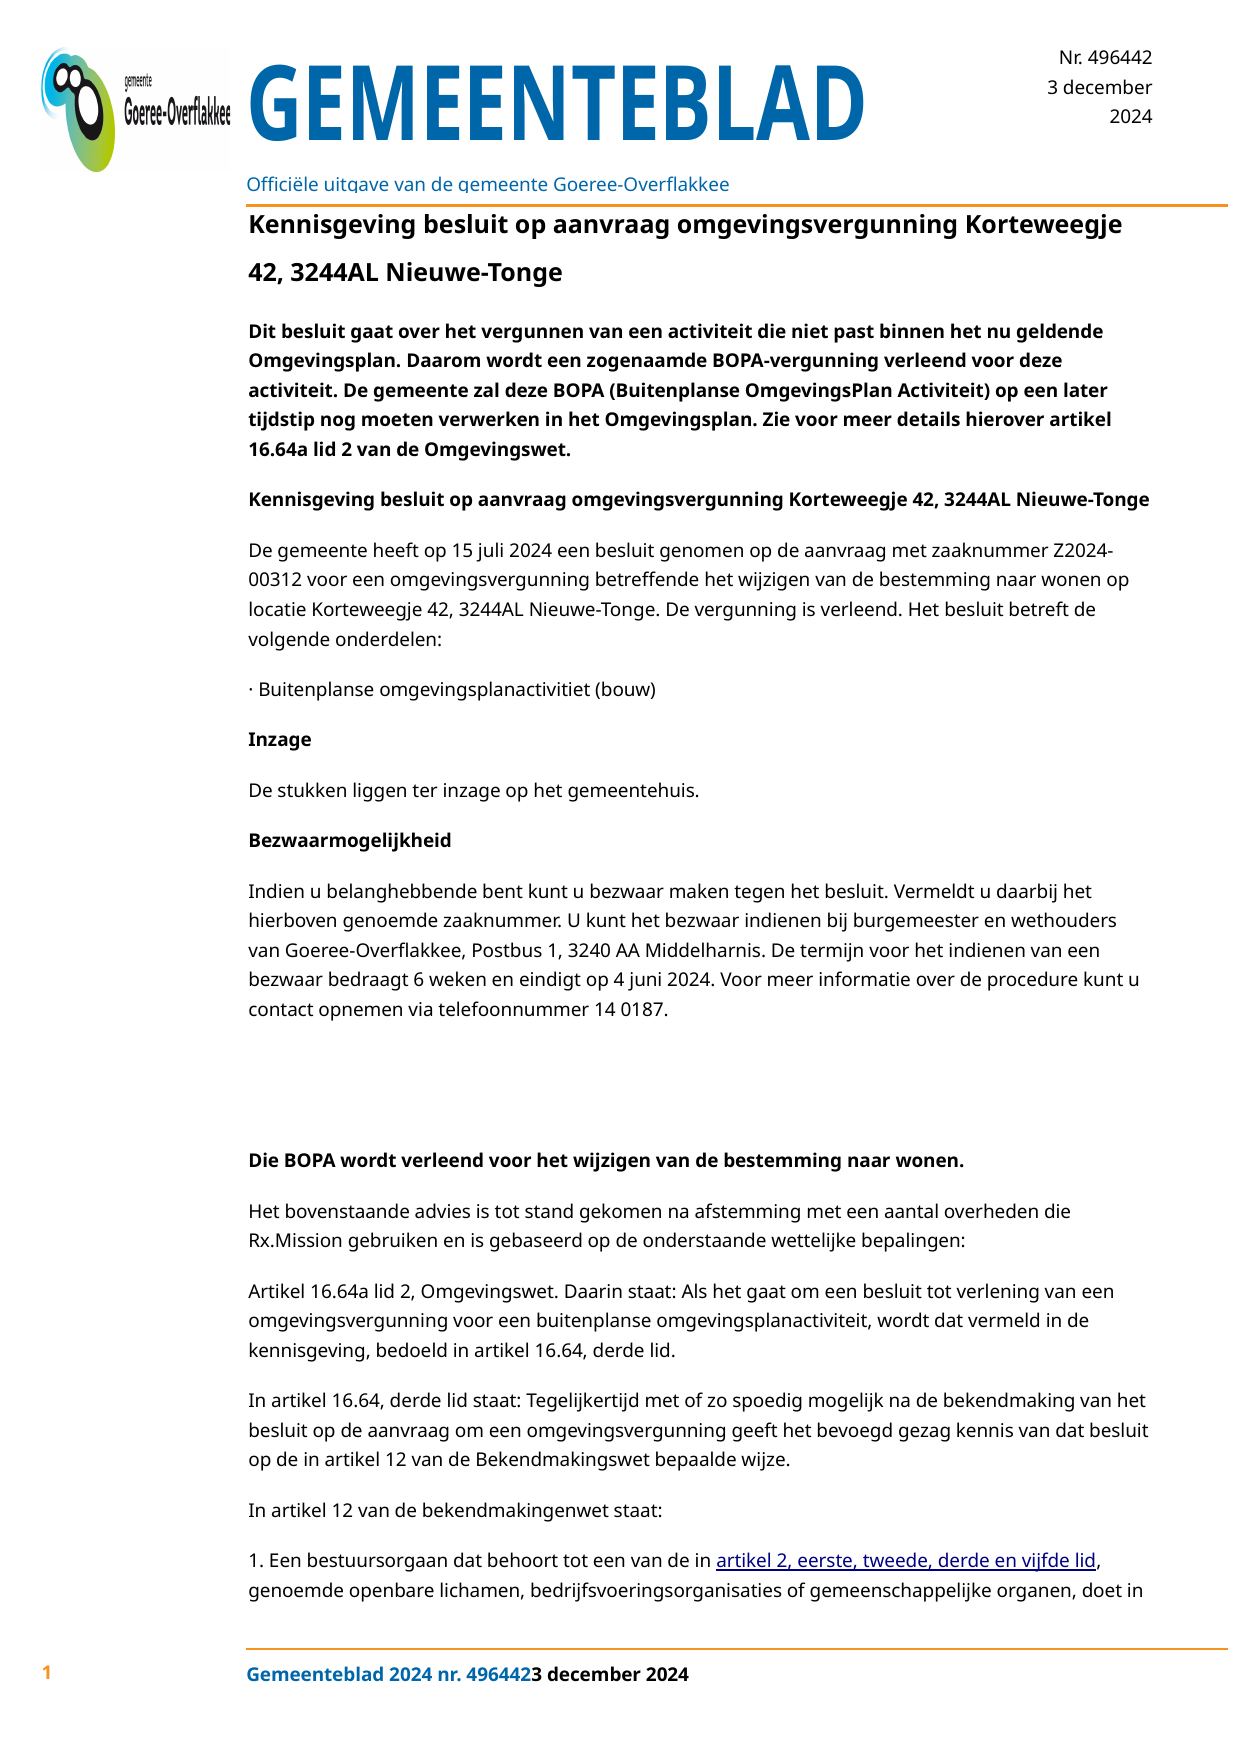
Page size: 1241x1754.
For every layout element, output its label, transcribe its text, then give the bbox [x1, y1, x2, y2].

picture [41, 47, 231, 172]
text Bezwaarmogelijkheid [248, 827, 1152, 853]
text Die BOPA wordt verleend voor het wijzigen van de bestemming naar wonen. [248, 1147, 1152, 1173]
text Inzage [248, 727, 1152, 752]
text · Buitenplanse omgevingsplanactivitiet (bouw) [248, 676, 1152, 702]
text 1. Een bestuursorgaan dat behoort tot een van de in artikel 2, eerste, tweede, derde en vijfde lid, genoemde openbare lichamen, bedrijfsvoeringsorganisaties of gemeenschappelijke organen, doet in [248, 1547, 1152, 1603]
text Artikel 16.64a lid 2, Omgevingswet. Daarin staat: Als het gaat om een besluit tot verlening van een omgevingsvergunning voor een buitenplanse omgevingsplanactiviteit, wordt dat vermeld in de kennisgeving, bedoeld in artikel 16.64, derde lid. [248, 1278, 1152, 1363]
text In artikel 12 van de bekendmakingenwet staat: [248, 1497, 1152, 1523]
text Dit besluit gaat over het vergunnen van een activiteit die niet past binnen het nu geldende Omgevingsplan. Daarom wordt een zogenaamde BOPA-vergunning verleend voor deze activiteit. De gemeente zal deze BOPA (Buitenplanse OmgevingsPlan Activiteit) op een later tijdstip nog moeten verwerken in het Omgevingsplan. Zie voor meer details hierover artikel 16.64a lid 2 van de Omgevingswet. [248, 318, 1152, 462]
text De stukken liggen ter inzage op het gemeentehuis. [248, 777, 1152, 803]
text Kennisgeving besluit op aanvraag omgevingsvergunning Korteweegje 42, 3244AL Nieuwe-Tonge [248, 207, 1152, 288]
text De gemeente heeft op 15 juli 2024 een besluit genomen op de aanvraag met zaaknummer Z2024-00312 voor een omgevingsvergunning betreffende het wijzigen van de bestemming naar wonen op locatie Korteweegje 42, 3244AL Nieuwe-Tonge. De vergunning is verleend. Het besluit betreft de volgende onderdelen: [248, 537, 1152, 652]
text In artikel 16.64, derde lid staat: Tegelijkertijd met of zo spoedig mogelijk na de bekendmaking van het besluit op de aanvraag om een omgevingsvergunning geeft het bevoegd gezag kennis van dat besluit op de in artikel 12 van de Bekendmakingswet bepaalde wijze. [248, 1387, 1152, 1472]
text Indien u belanghebbende bent kunt u bezwaar maken tegen het besluit. Vermeldt u daarbij het hierboven genoemde zaaknummer. U kunt het bezwaar indienen bij burgemeester en wethouders van Goeree-Overflakkee, Postbus 1, 3240 AA Middelharnis. De termijn voor het indienen van een bezwaar bedraagt 6 weken en eindigt op 4 juni 2024. Voor meer informatie over de procedure kunt u contact opnemen via telefoonnummer 14 0187. [248, 878, 1152, 1022]
text Kennisgeving besluit op aanvraag omgevingsvergunning Korteweegje 42, 3244AL Nieuwe-Tonge [248, 487, 1152, 512]
text Het bovenstaande advies is tot stand gekomen na afstemming met een aantal overheden die Rx.Mission gebruiken en is gebaseerd op de onderstaande wettelijke bepalingen: [248, 1198, 1152, 1253]
